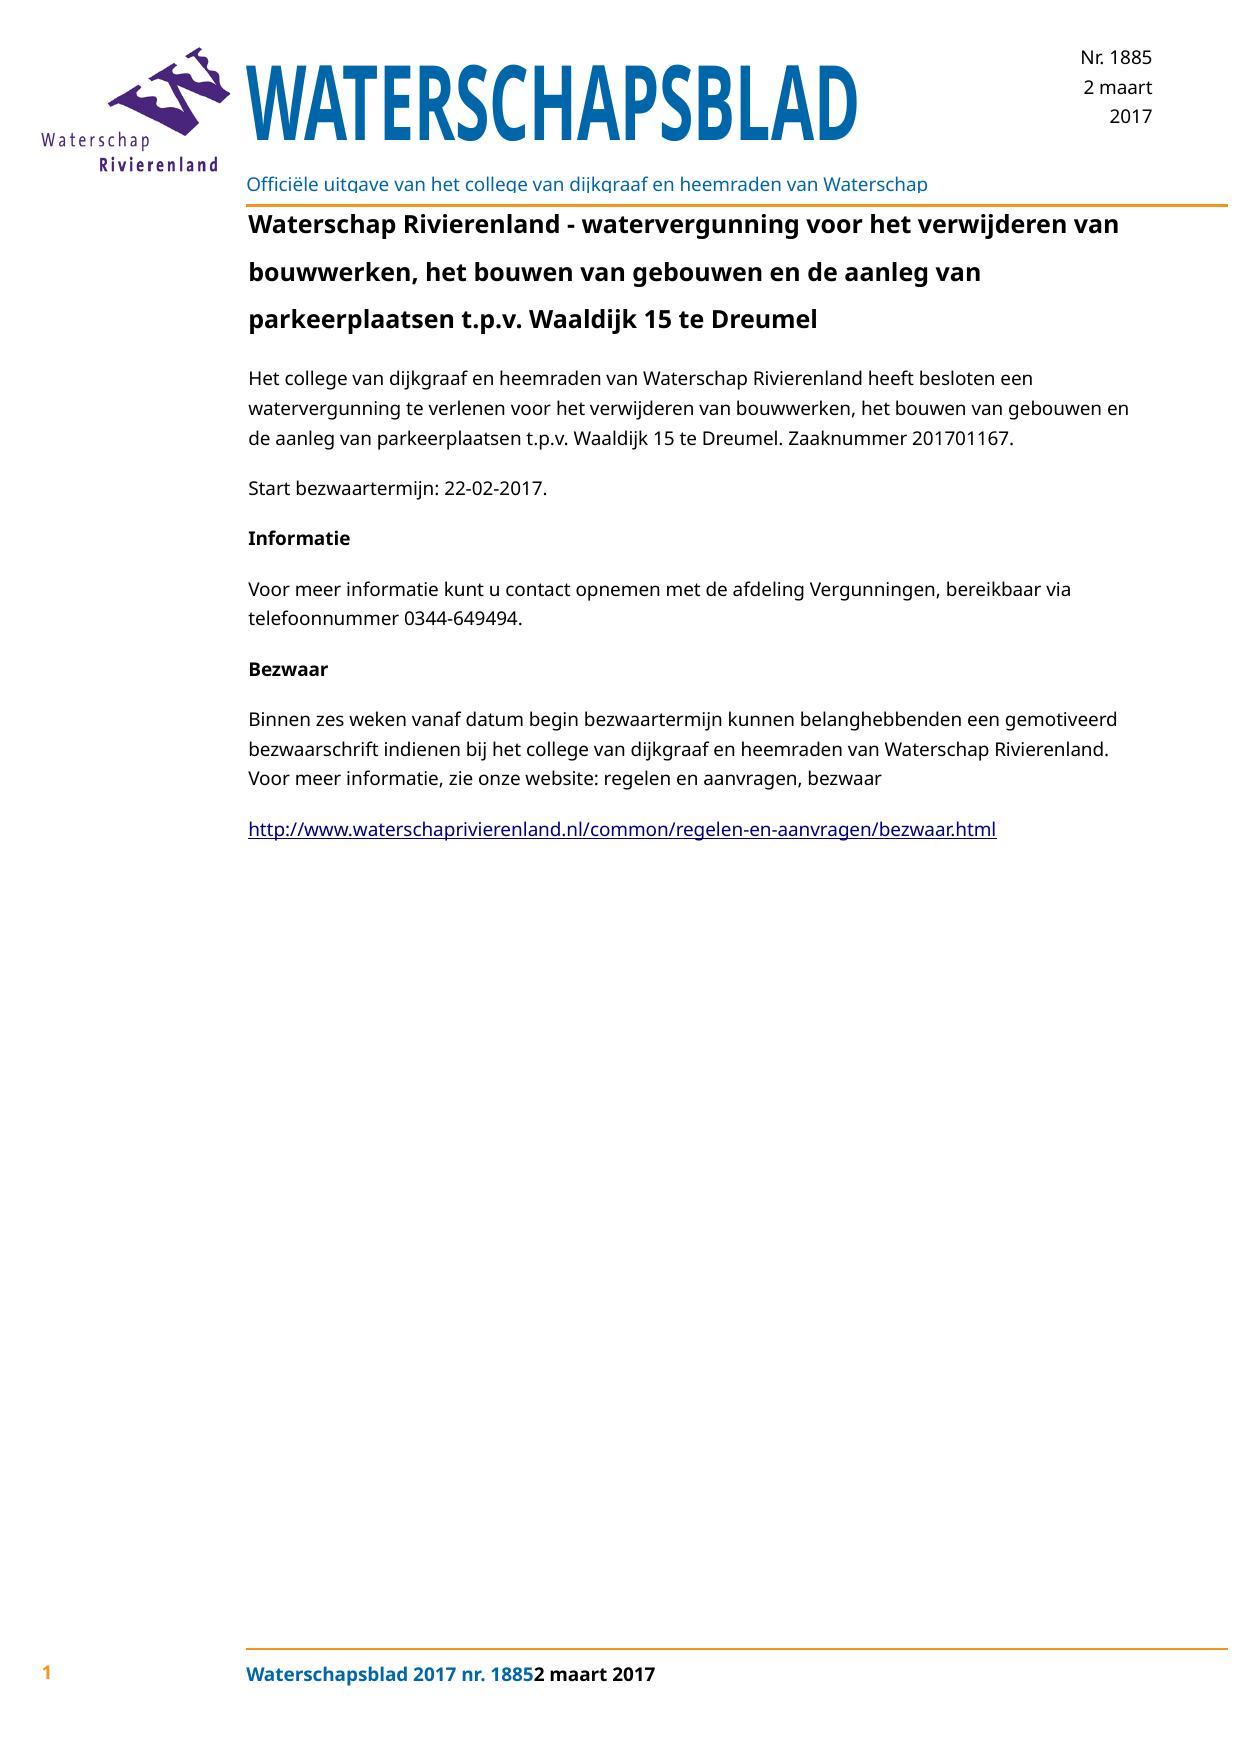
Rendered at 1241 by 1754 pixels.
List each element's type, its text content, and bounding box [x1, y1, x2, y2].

picture [41, 47, 231, 172]
text http://www.waterschaprivierenland.nl/common/regelen-en-aanvragen/bezwaar.html [248, 816, 1152, 842]
text Start bezwaartermijn: 22-02-2017. [248, 475, 1152, 501]
text Binnen zes weken vanaf datum begin bezwaartermijn kunnen belanghebbenden een gemotiveerd bezwaarschrift indienen bij het college van dijkgraaf en heemraden van Waterschap Rivierenland. Voor meer informatie, zie onze website: regelen en aanvragen, bezwaar [248, 706, 1152, 791]
text Bezwaar [248, 656, 1152, 682]
text Informatie [248, 526, 1152, 551]
text Voor meer informatie kunt u contact opnemen met de afdeling Vergunningen, bereikbaar via telefoonnummer 0344-649494. [248, 576, 1152, 631]
text Het college van dijkgraaf en heemraden van Waterschap Rivierenland heeft besloten een watervergunning te verlenen voor het verwijderen van bouwwerken, het bouwen van gebouwen en de aanleg van parkeerplaatsen t.p.v. Waaldijk 15 te Dreumel. Zaaknummer 201701167. [248, 366, 1152, 450]
text Waterschap Rivierenland - watervergunning voor het verwijderen van bouwwerken, het bouwen van gebouwen en de aanleg van parkeerplaatsen t.p.v. Waaldijk 15 te Dreumel [248, 207, 1152, 336]
